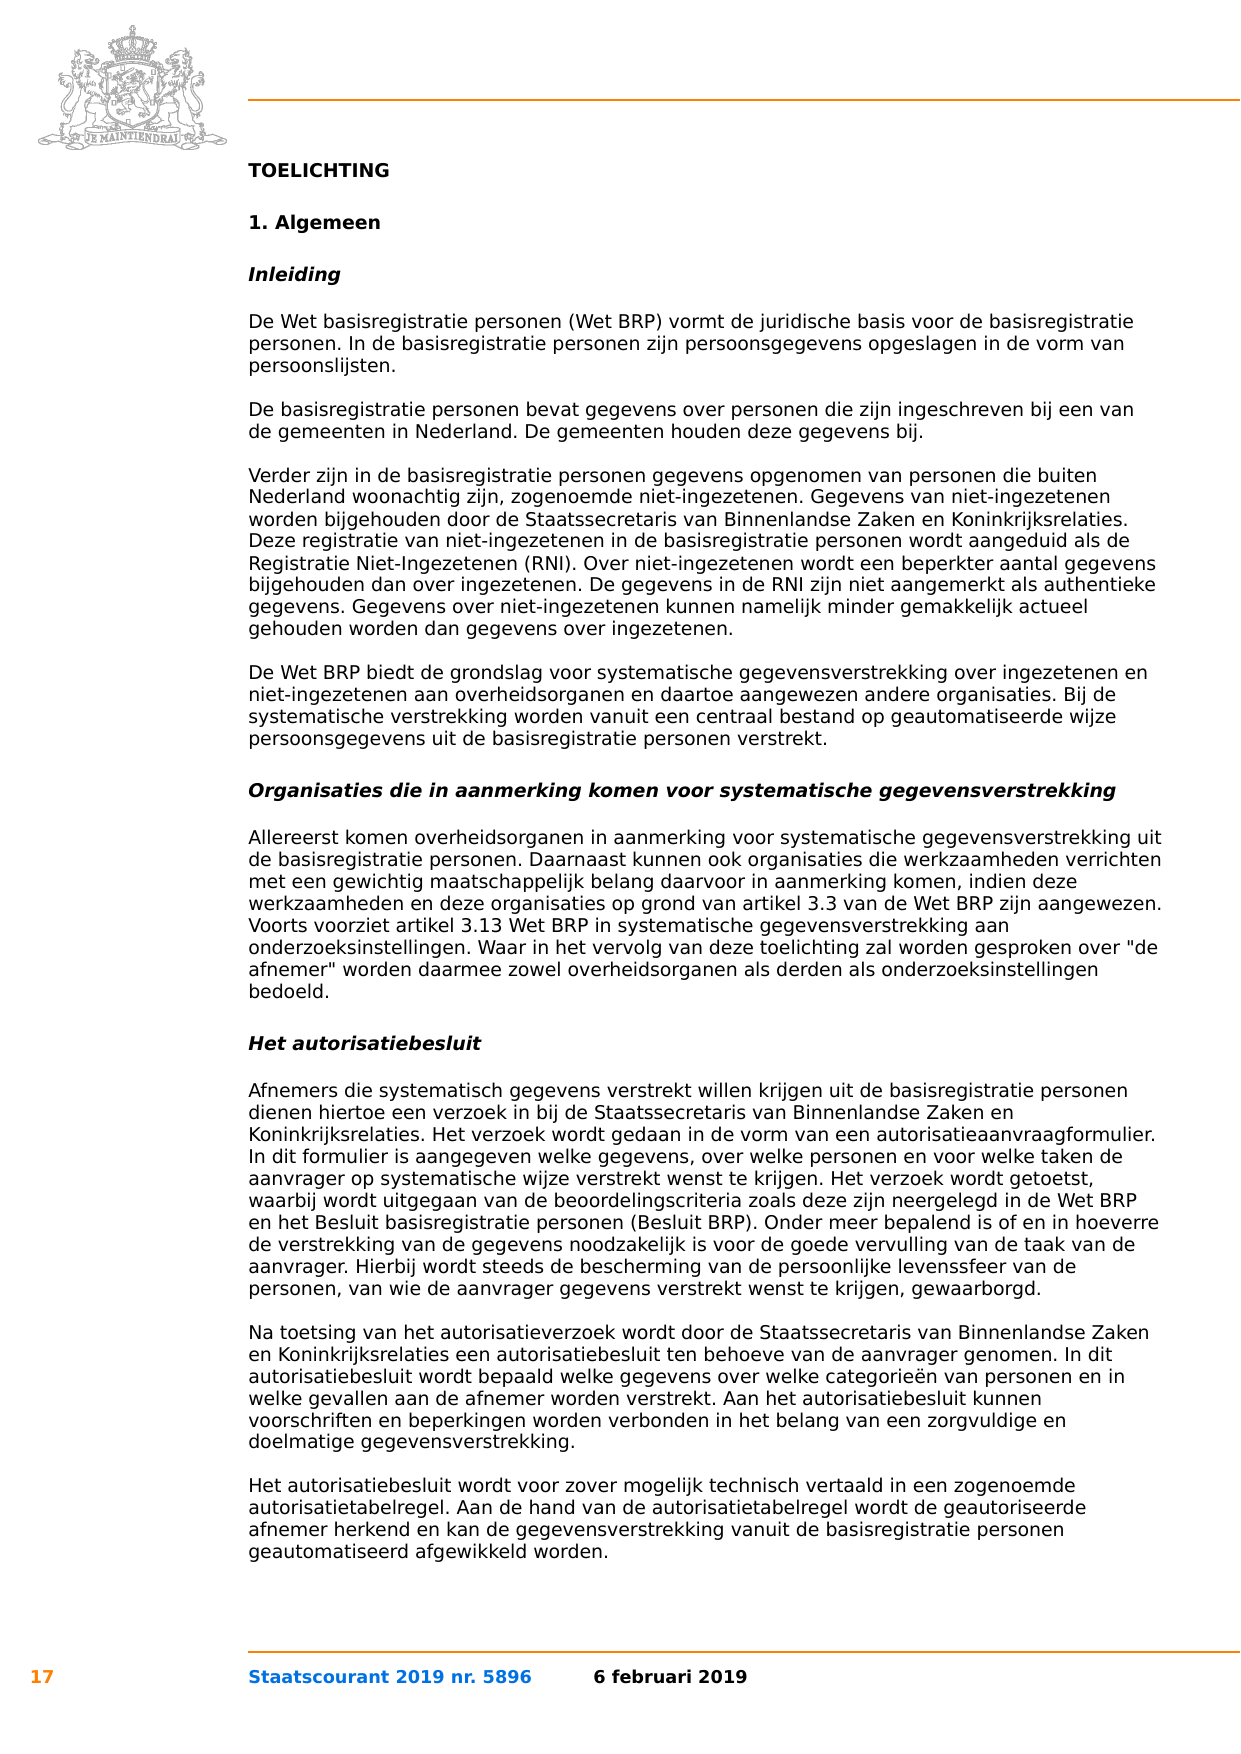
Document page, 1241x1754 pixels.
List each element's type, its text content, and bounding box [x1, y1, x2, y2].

text Het autorisatiebesluit wordt voor zover mogelijk technisch vertaald in een zogenoemde autorisatietabelregel. Aan de hand van de autorisatietabelregel wordt de geautoriseerde afnemer herkend en kan de gegevensverstrekking vanuit de basisregistratie personen geautomatiseerd afgewikkeld worden. [248, 1475, 1163, 1563]
text Allereerst komen overheidsorganen in aanmerking voor systematische gegevensverstrekking uit de basisregistratie personen. Daarnaast kunnen ook organisaties die werkzaamheden verrichten met een gewichtig maatschappelijk belang daarvoor in aanmerking komen, indien deze werkzaamheden en deze organisaties op grond van artikel 3.3 van de Wet BRP zijn aangewezen. Voorts voorziet artikel 3.13 Wet BRP in systematische gegevensverstrekking aan onderzoeksinstellingen. Waar in het vervolg van deze toelichting zal worden gesproken over "de afnemer" worden daarmee zowel overheidsorganen als derden als onderzoeksinstellingen bedoeld. [248, 827, 1163, 1003]
text In dit formulier is aangegeven welke gegevens, over welke personen en voor welke taken de aanvrager op systematische wijze verstrekt wenst te krijgen. Het verzoek wordt getoetst, waarbij wordt uitgegaan van de beoordelingscriteria zoals deze zijn neergelegd in de Wet BRP en het Besluit basisregistratie personen (Besluit BRP). Onder meer bepalend is of en in hoeverre de verstrekking van de gegevens noodzakelijk is voor de goede vervulling van de taak van de aanvrager. Hierbij wordt steeds de bescherming van de persoonlijke levenssfeer van de personen, van wie de aanvrager gegevens verstrekt wenst te krijgen, gewaarborgd. [248, 1146, 1163, 1300]
subtitle 1. Algemeen [248, 212, 1163, 234]
text De Wet BRP biedt de grondslag voor systematische gegevensverstrekking over ingezetenen en niet-ingezetenen aan overheidsorganen en daartoe aangewezen andere organisaties. Bij de systematische verstrekking worden vanuit een centraal bestand op geautomatiseerde wijze persoonsgegevens uit de basisregistratie personen verstrekt. [248, 662, 1163, 750]
picture [38, 25, 227, 150]
text De basisregistratie personen bevat gegevens over personen die zijn ingeschreven bij een van de gemeenten in Nederland. De gemeenten houden deze gegevens bij. [248, 399, 1163, 443]
subtitle TOELICHTING [248, 160, 1163, 182]
text De Wet basisregistratie personen (Wet BRP) vormt de juridische basis voor de basisregistratie personen. In de basisregistratie personen zijn persoonsgegevens opgeslagen in de vorm van persoonslijsten. [248, 311, 1163, 377]
subtitle Het autorisatiebesluit [248, 1033, 1163, 1055]
subtitle Organisaties die in aanmerking komen voor systematische gegevensverstrekking [248, 780, 1163, 802]
text Na toetsing van het autorisatieverzoek wordt door de Staatssecretaris van Binnenlandse Zaken en Koninkrijksrelaties een autorisatiebesluit ten behoeve van de aanvrager genomen. In dit autorisatiebesluit wordt bepaald welke gegevens over welke categorieën van personen en in welke gevallen aan de afnemer worden verstrekt. Aan het autorisatiebesluit kunnen voorschriften en beperkingen worden verbonden in het belang van een zorgvuldige en doelmatige gegevensverstrekking. [248, 1322, 1163, 1453]
text Verder zijn in de basisregistratie personen gegevens opgenomen van personen die buiten Nederland woonachtig zijn, zogenoemde niet-ingezetenen. Gegevens van niet-ingezetenen worden bijgehouden door de Staatssecretaris van Binnenlandse Zaken en Koninkrijksrelaties. Deze registratie van niet-ingezetenen in de basisregistratie personen wordt aangeduid als de Registratie Niet-Ingezetenen (RNI). Over niet-ingezetenen wordt een beperkter aantal gegevens bijgehouden dan over ingezetenen. De gegevens in de RNI zijn niet aangemerkt als authentieke gegevens. Gegevens over niet-ingezetenen kunnen namelijk minder gemakkelijk actueel gehouden worden dan gegevens over ingezetenen. [248, 464, 1163, 640]
subtitle Inleiding [248, 264, 1163, 286]
text Afnemers die systematisch gegevens verstrekt willen krijgen uit de basisregistratie personen dienen hiertoe een verzoek in bij de Staatssecretaris van Binnenlandse Zaken en Koninkrijksrelaties. Het verzoek wordt gedaan in de vorm van een autorisatieaanvraagformulier. [248, 1080, 1163, 1146]
